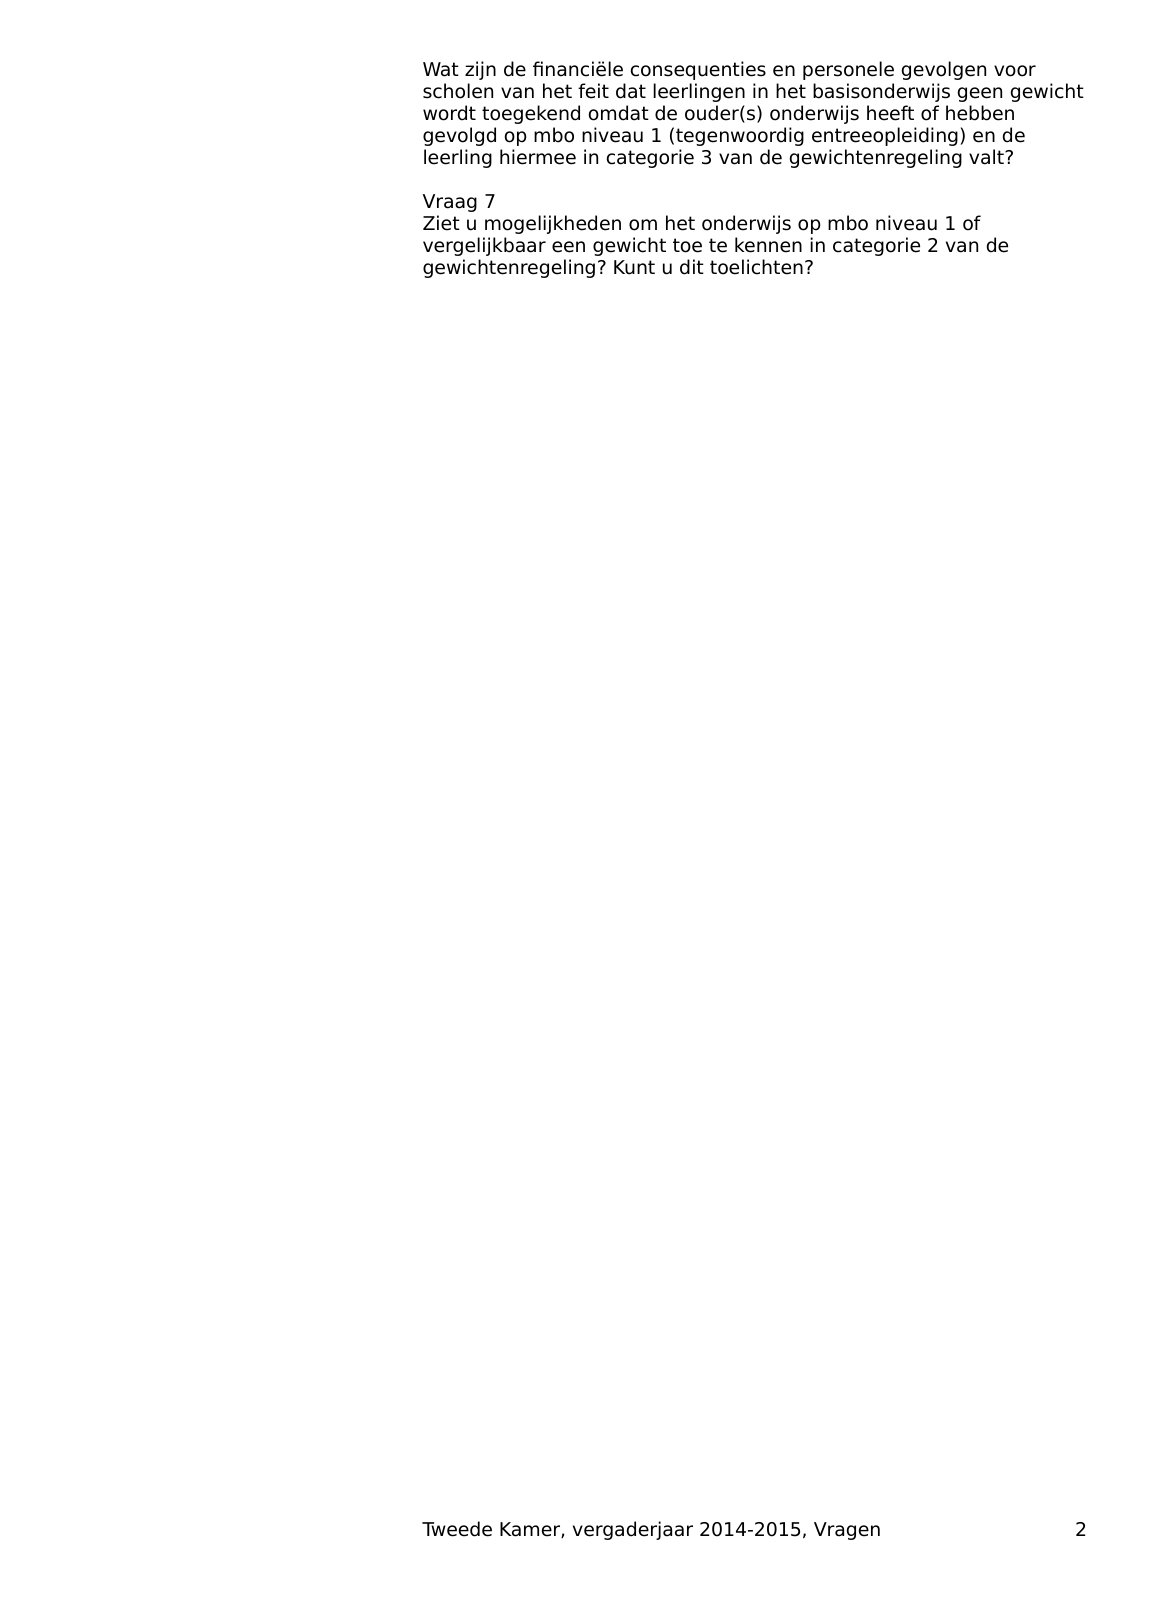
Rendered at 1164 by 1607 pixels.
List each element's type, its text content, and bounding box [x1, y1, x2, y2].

text Ziet u mogelijkheden om het onderwijs op mbo niveau 1 of vergelijkbaar een gewicht toe te kennen in categorie 2 van de gewichtenregeling? Kunt u dit toelichten? [422, 213, 1087, 279]
text Wat zijn de financiële consequenties en personele gevolgen voor scholen van het feit dat leerlingen in het basisonderwijs geen gewicht wordt toegekend omdat de ouder(s) onderwijs heeft of hebben gevolgd op mbo niveau 1 (tegenwoordig entreeopleiding) en de leerling hiermee in categorie 3 van de gewichtenregeling valt? [422, 59, 1087, 169]
text Vraag 7 [422, 191, 1087, 213]
